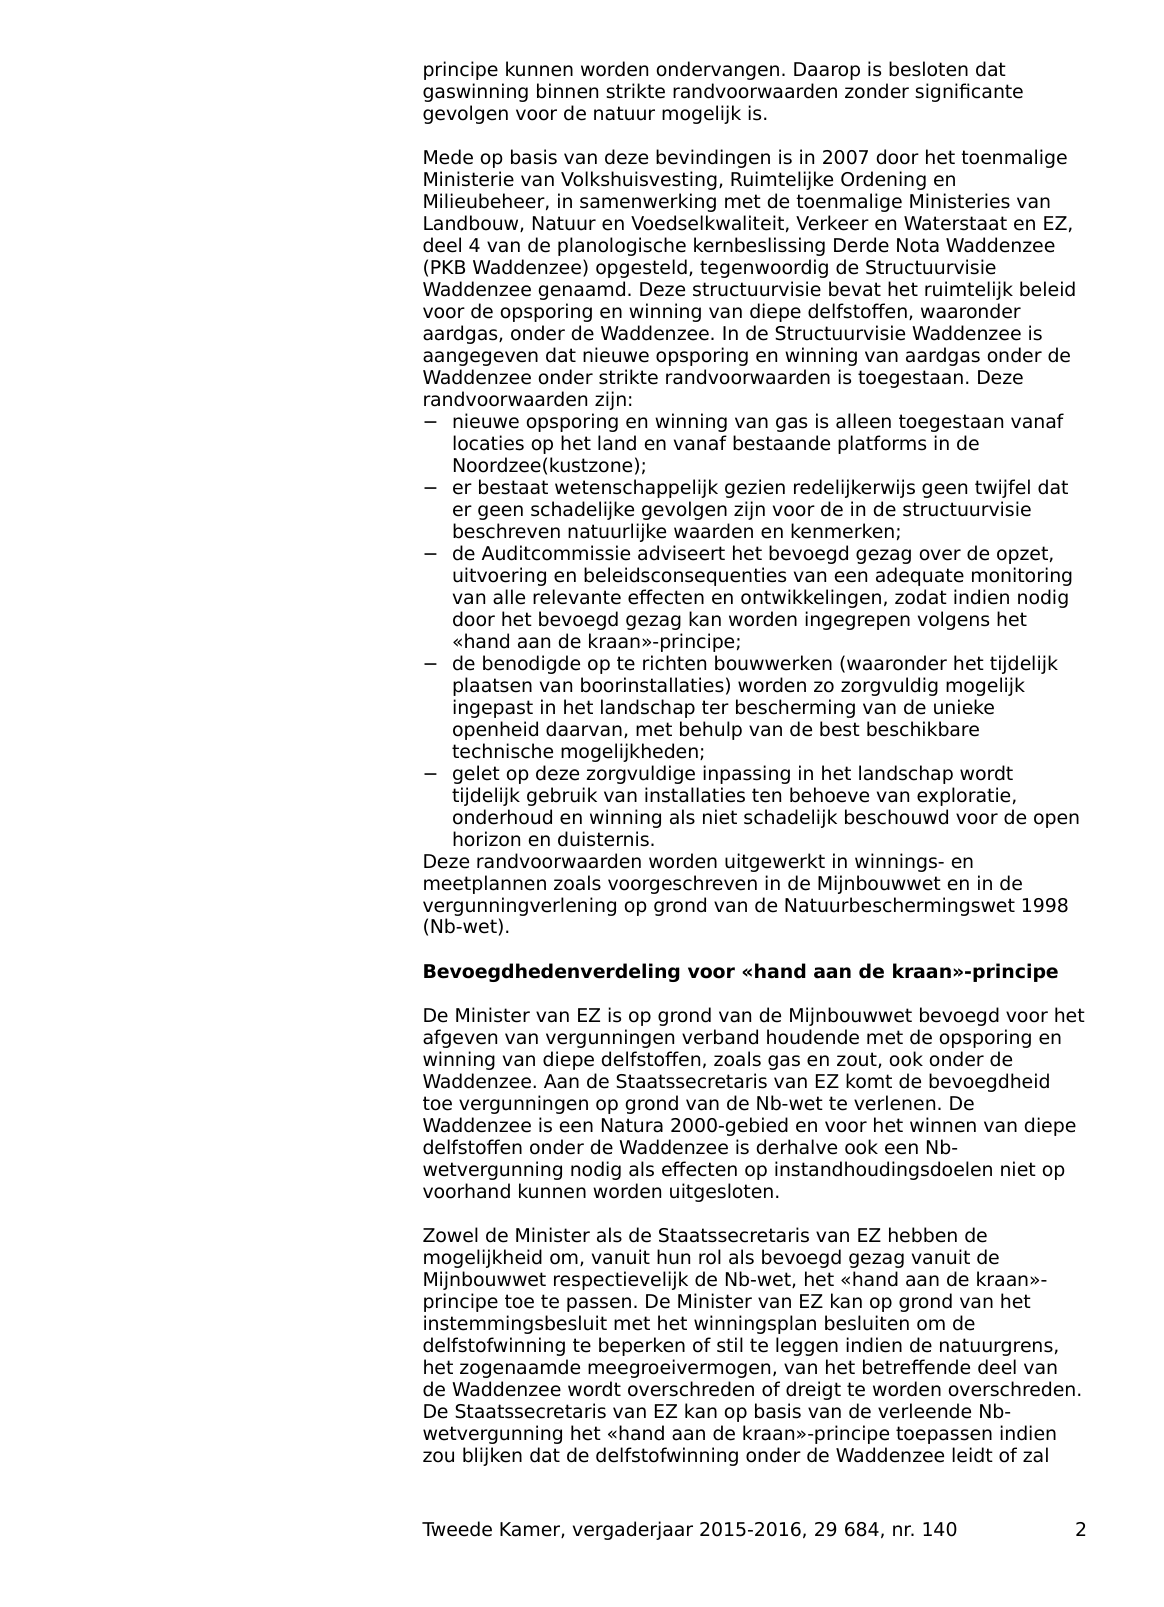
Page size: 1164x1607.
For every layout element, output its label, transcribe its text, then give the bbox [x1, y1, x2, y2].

text De Minister van EZ is op grond van de Mijnbouwwet bevoegd voor het afgeven van vergunningen verband houdende met de opsporing en winning van diepe delfstoffen, zoals gas en zout, ook onder de Waddenzee. Aan de Staatssecretaris van EZ komt de bevoegdheid toe vergunningen op grond van de Nb-wet te verlenen. De Waddenzee is een Natura 2000-gebied en voor het winnen van diepe delfstoffen onder de Waddenzee is derhalve ook een Nb-wetvergunning nodig als effecten op instandhoudingsdoelen niet op voorhand kunnen worden uitgesloten. [422, 1005, 1087, 1203]
subtitle Bevoegdhedenverdeling voor «hand aan de kraan»-principe [422, 961, 1087, 983]
text − gelet op deze zorgvuldige inpassing in het landschap wordt tijdelijk gebruik van installaties ten behoeve van exploratie, onderhoud en winning als niet schadelijk beschouwd voor de open horizon en duisternis. [422, 763, 1087, 851]
text − er bestaat wetenschappelijk gezien redelijkerwijs geen twijfel dat er geen schadelijke gevolgen zijn voor de in de structuurvisie beschreven natuurlijke waarden en kenmerken; [422, 477, 1087, 543]
text principe kunnen worden ondervangen. Daarop is besloten dat gaswinning binnen strikte randvoorwaarden zonder significante gevolgen voor de natuur mogelijk is. [422, 59, 1087, 125]
text Mede op basis van deze bevindingen is in 2007 door het toenmalige Ministerie van Volkshuisvesting, Ruimtelijke Ordening en Milieubeheer, in samenwerking met de toenmalige Ministeries van Landbouw, Natuur en Voedselkwaliteit, Verkeer en Waterstaat en EZ, deel 4 van de planologische kernbeslissing Derde Nota Waddenzee (PKB Waddenzee) opgesteld, tegenwoordig de Structuurvisie Waddenzee genaamd. Deze structuurvisie bevat het ruimtelijk beleid voor de opsporing en winning van diepe delfstoffen, waaronder aardgas, onder de Waddenzee. In de Structuurvisie Waddenzee is aangegeven dat nieuwe opsporing en winning van aardgas onder de Waddenzee onder strikte randvoorwaarden is toegestaan. Deze randvoorwaarden zijn: [422, 147, 1087, 411]
text − de benodigde op te richten bouwwerken (waaronder het tijdelijk plaatsen van boorinstallaties) worden zo zorgvuldig mogelijk ingepast in het landschap ter bescherming van de unieke openheid daarvan, met behulp van de best beschikbare technische mogelijkheden; [422, 653, 1087, 763]
text Zowel de Minister als de Staatssecretaris van EZ hebben de mogelijkheid om, vanuit hun rol als bevoegd gezag vanuit de Mijnbouwwet respectievelijk de Nb-wet, het «hand aan de kraan»-principe toe te passen. De Minister van EZ kan op grond van het instemmingsbesluit met het winningsplan besluiten om de delfstofwinning te beperken of stil te leggen indien de natuurgrens, het zogenaamde meegroeivermogen, van het betreffende deel van de Waddenzee wordt overschreden of dreigt te worden overschreden. De Staatssecretaris van EZ kan op basis van de verleende Nb-wetvergunning het «hand aan de kraan»-principe toepassen indien zou blijken dat de delfstofwinning onder de Waddenzee leidt of zal [422, 1225, 1087, 1467]
text − nieuwe opsporing en winning van gas is alleen toegestaan vanaf locaties op het land en vanaf bestaande platforms in de Noordzee(kustzone); [422, 411, 1087, 477]
text − de Auditcommissie adviseert het bevoegd gezag over de opzet, uitvoering en beleidsconsequenties van een adequate monitoring van alle relevante effecten en ontwikkelingen, zodat indien nodig door het bevoegd gezag kan worden ingegrepen volgens het «hand aan de kraan»-principe; [422, 543, 1087, 653]
text Deze randvoorwaarden worden uitgewerkt in winnings- en meetplannen zoals voorgeschreven in de Mijnbouwwet en in de vergunningverlening op grond van de Natuurbeschermingswet 1998 (Nb-wet). [422, 851, 1087, 938]
